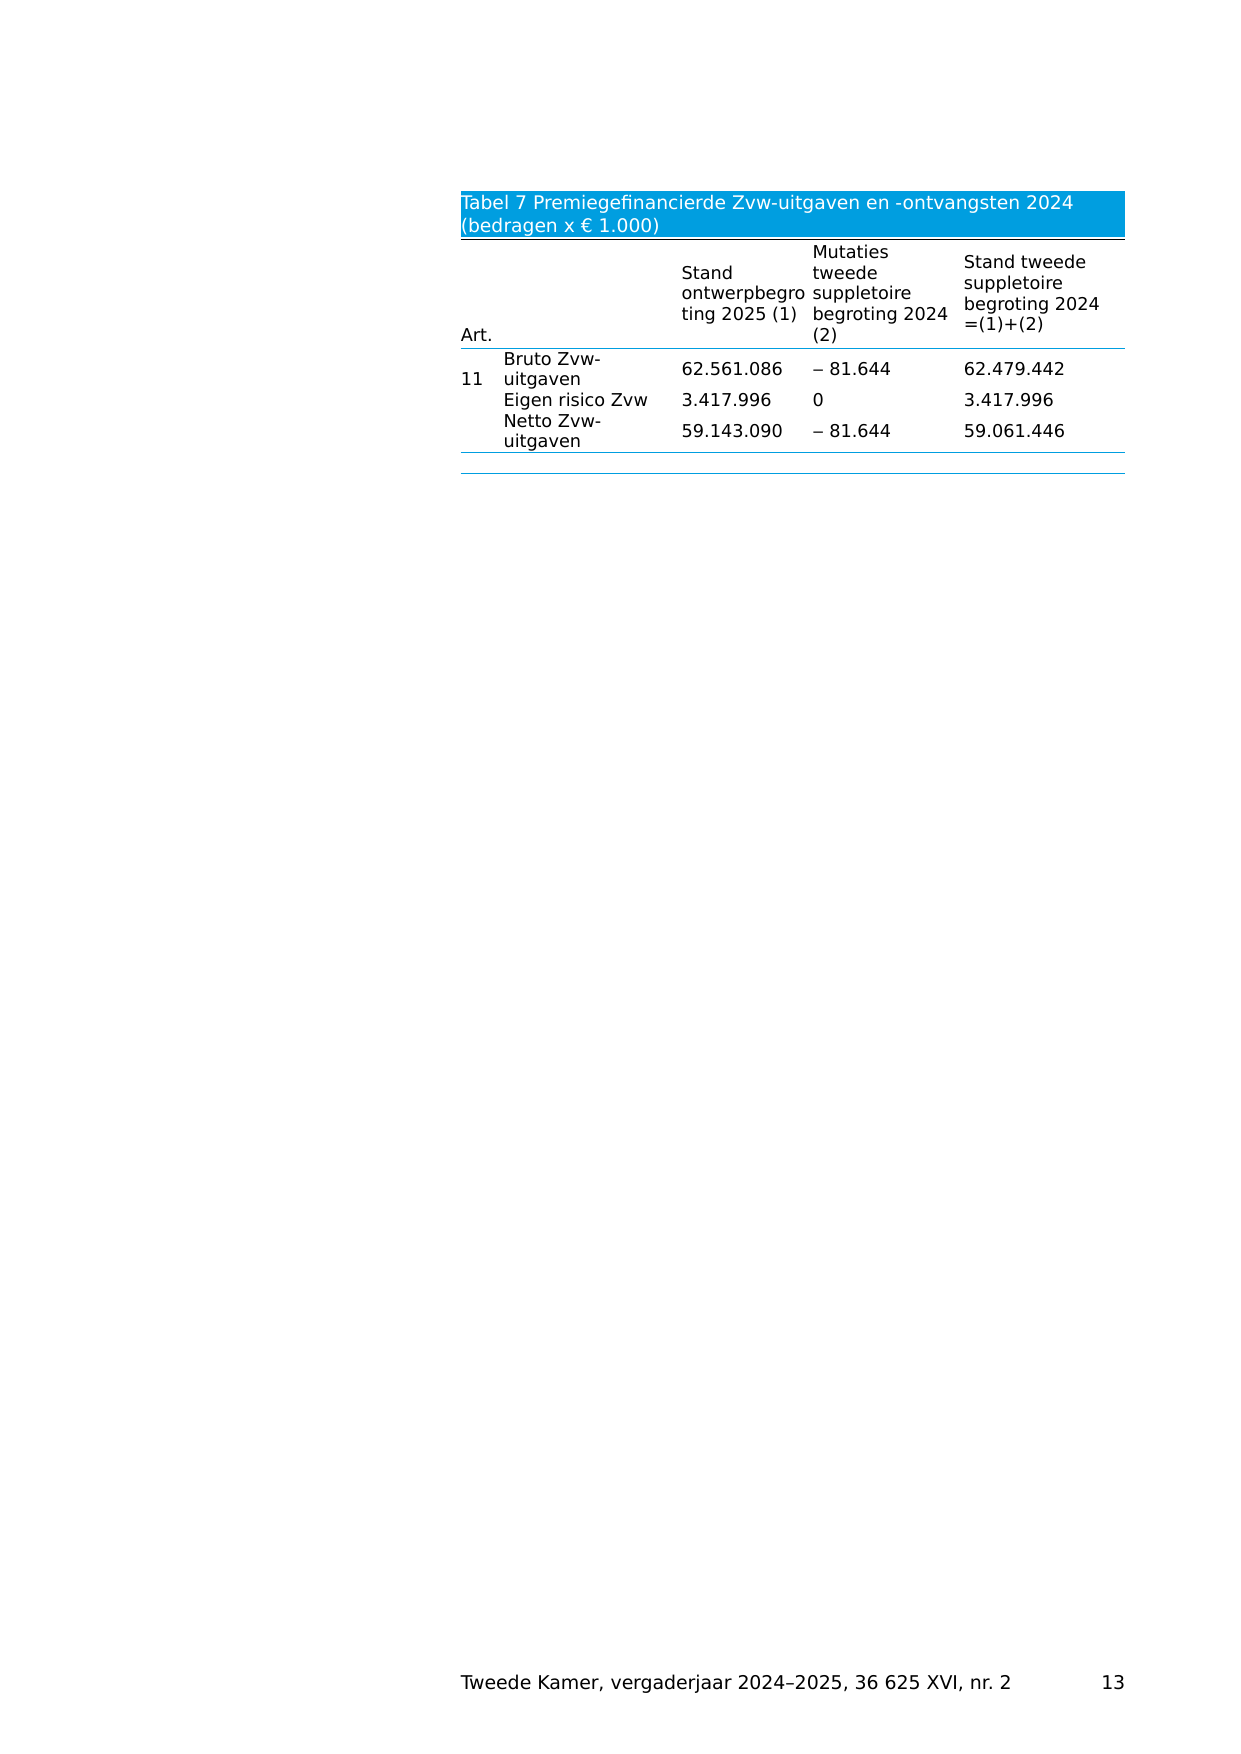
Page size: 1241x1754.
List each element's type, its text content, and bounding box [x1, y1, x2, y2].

table_cell Stand tweede suppletoire begroting 2024 =(1)+(2) [961, 240, 1125, 348]
table_cell Stand ontwerpbegroting 2025 (1) [679, 240, 809, 348]
table_cell Art. [461, 240, 500, 348]
table_cell Netto Zvw-uitgaven [500, 411, 678, 452]
table_cell [461, 390, 500, 411]
table_cell 11 [461, 349, 500, 390]
table_cell ‒ 81.644 [809, 411, 961, 452]
table_cell [500, 240, 678, 348]
table_cell [461, 411, 500, 452]
table_cell 59.061.446 [961, 411, 1125, 452]
table_cell Eigen risico Zvw [500, 390, 678, 411]
table_cell ‒ 81.644 [809, 349, 961, 390]
table_cell 3.417.996 [961, 390, 1125, 411]
table_cell Bruto Zvw-uitgaven [500, 349, 678, 390]
table_cell [809, 453, 961, 473]
table_cell [679, 453, 809, 473]
table_cell 59.143.090 [679, 411, 809, 452]
table_cell [461, 453, 500, 473]
table_cell 0 [809, 390, 961, 411]
table_cell [500, 453, 678, 473]
table_cell 62.561.086 [679, 349, 809, 390]
table_cell Mutaties tweede suppletoire begroting 2024 (2) [809, 240, 961, 348]
table_cell [961, 453, 1125, 473]
table_cell 3.417.996 [679, 390, 809, 411]
table_cell 62.479.442 [961, 349, 1125, 390]
